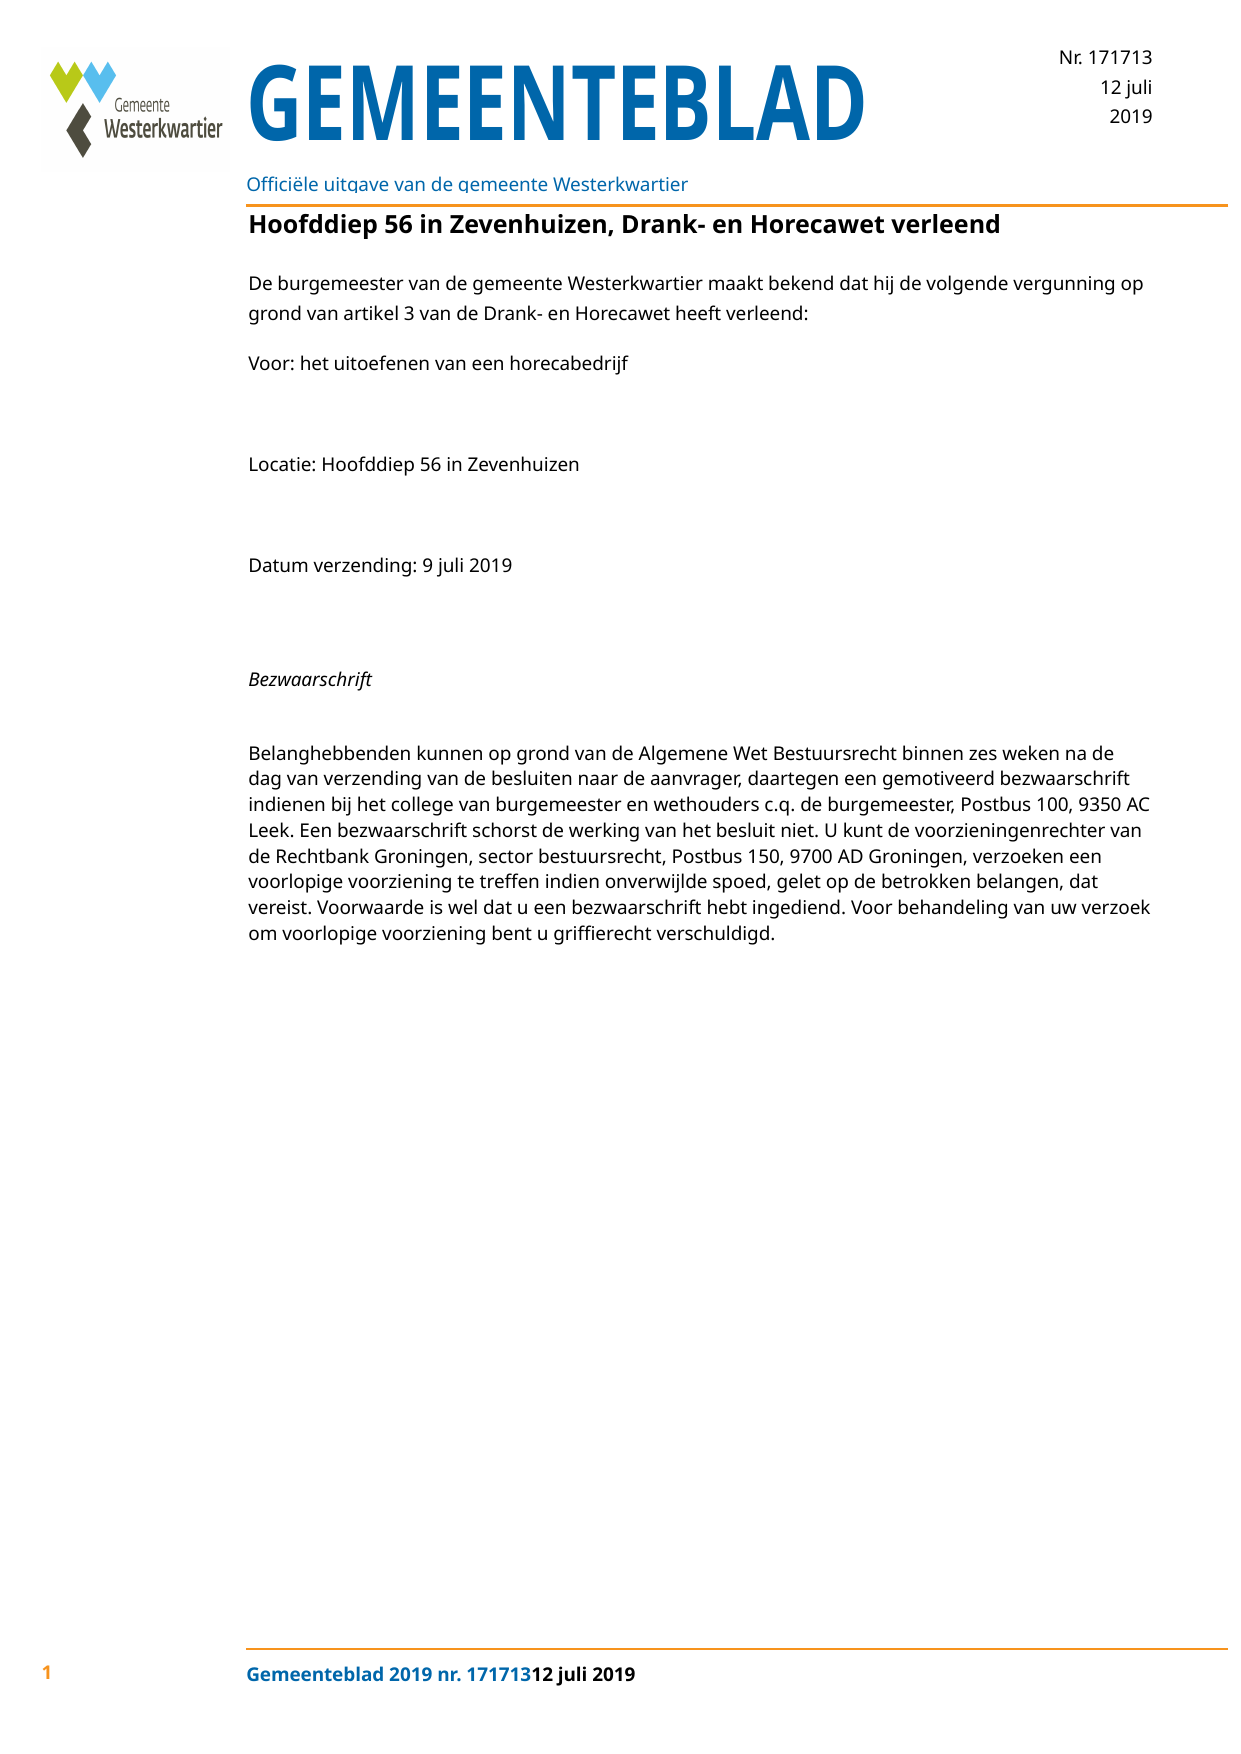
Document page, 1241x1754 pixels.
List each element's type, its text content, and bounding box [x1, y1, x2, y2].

text Voor: het uitoefenen van een horecabedrijf [248, 350, 1152, 376]
text De burgemeester van de gemeente Westerkwartier maakt bekend dat hij de volgende vergunning op grond van artikel 3 van de Drank- en Horecawet heeft verleend: [248, 270, 1152, 326]
text Hoofddiep 56 in Zevenhuizen, Drank- en Horecawet verleend [248, 207, 1152, 241]
text Bezwaarschrift [248, 666, 1152, 692]
picture [41, 47, 231, 172]
text Locatie: Hoofddiep 56 in Zevenhuizen [248, 451, 1152, 477]
text Datum verzending: 9 juli 2019 [248, 552, 1152, 578]
text Belanghebbenden kunnen op grond van de Algemene Wet Bestuursrecht binnen zes weken na de dag van verzending van de besluiten naar de aanvrager, daartegen een gemotiveerd bezwaarschrift indienen bij het college van burgemeester en wethouders c.q. de burgemeester, Postbus 100, 9350 AC Leek. Een bezwaarschrift schorst de werking van het besluit niet. U kunt de voorzieningenrechter van de Rechtbank Groningen, sector bestuursrecht, Postbus 150, 9700 AD Groningen, verzoeken een voorlopige voorziening te treffen indien onverwijlde spoed, gelet op de betrokken belangen, dat vereist. Voorwaarde is wel dat u een bezwaarschrift hebt ingediend. Voor behandeling van uw verzoek om voorlopige voorziening bent u griffierecht verschuldigd. [248, 740, 1152, 946]
